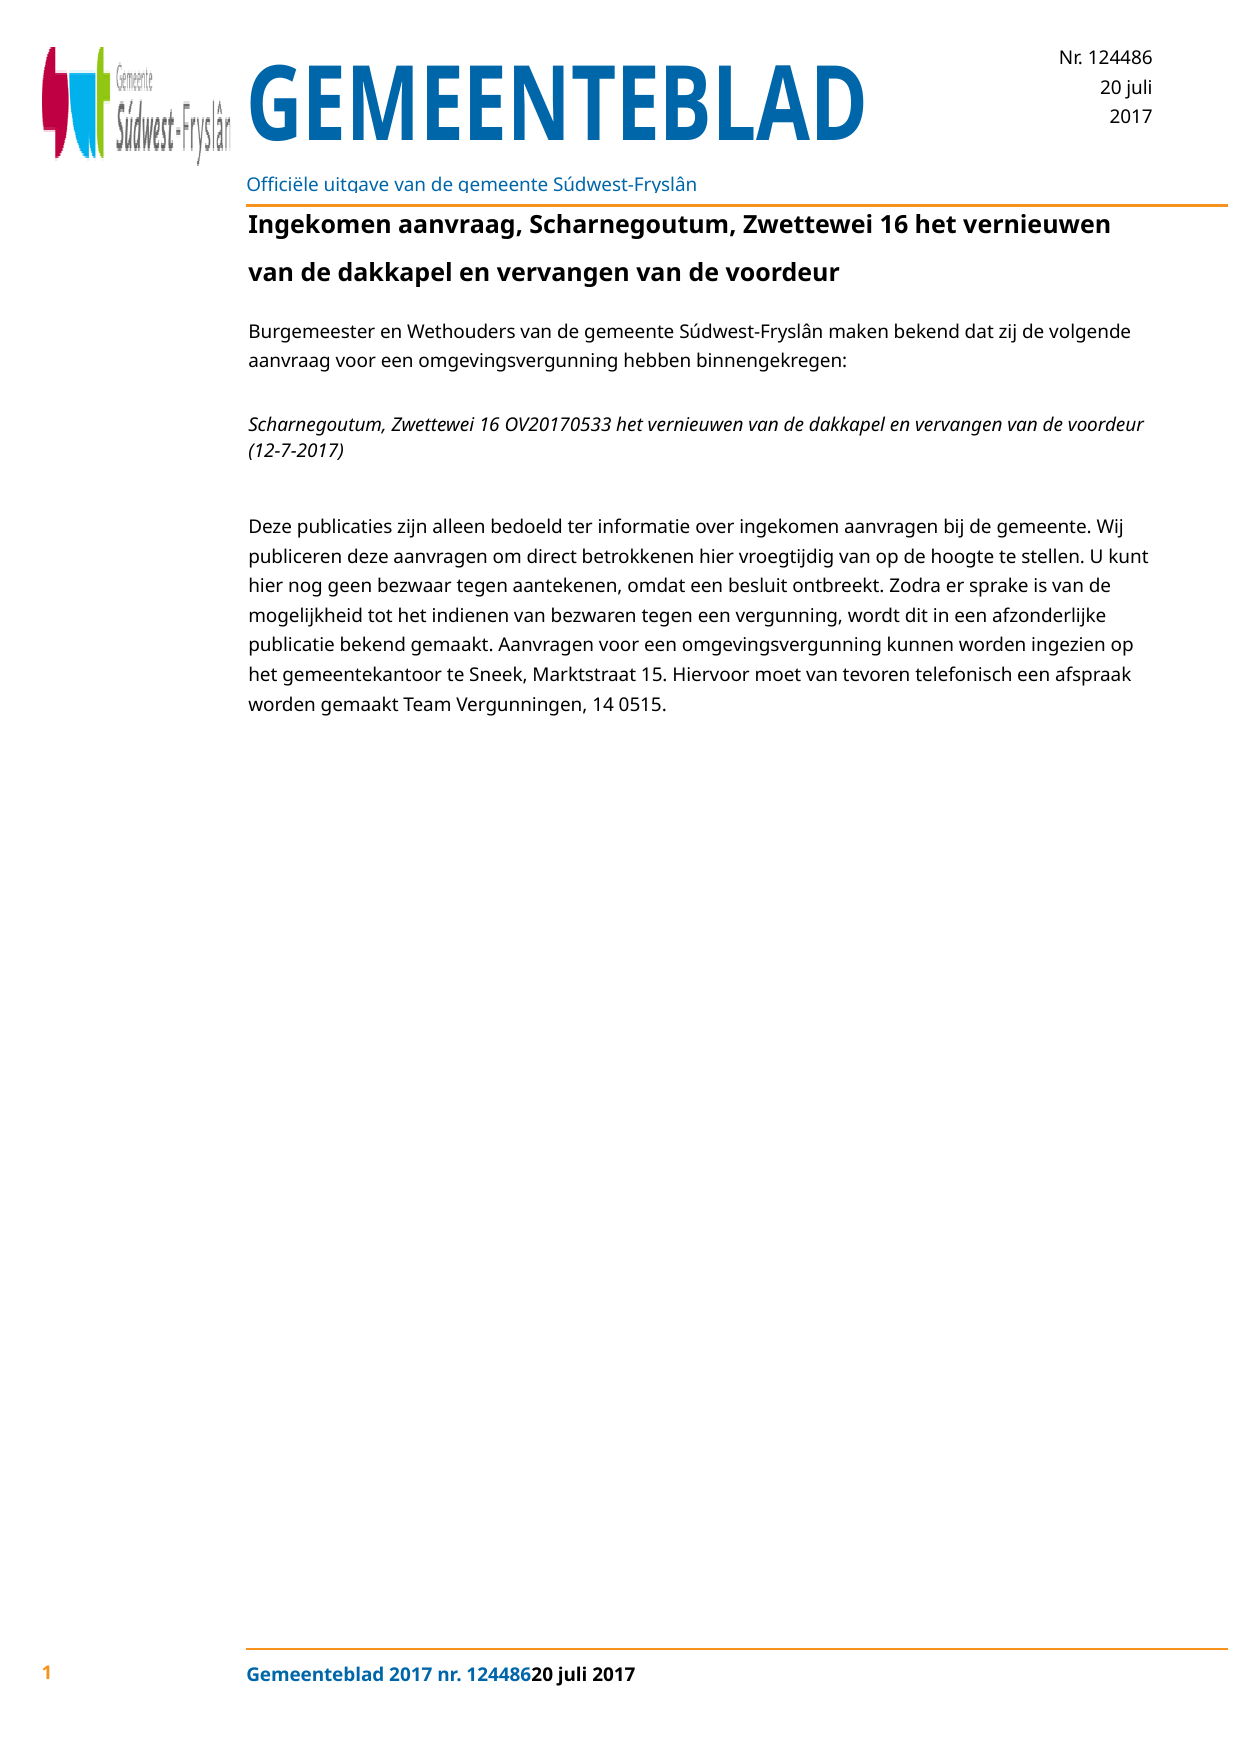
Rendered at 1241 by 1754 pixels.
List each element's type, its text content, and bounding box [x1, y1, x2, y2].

picture [41, 47, 231, 172]
text Deze publicaties zijn alleen bedoeld ter informatie over ingekomen aanvragen bij de gemeente. Wij publiceren deze aanvragen om direct betrokkenen hier vroegtijdig van op de hoogte te stellen. U kunt hier nog geen bezwaar tegen aantekenen, omdat een besluit ontbreekt. Zodra er sprake is van de mogelijkheid tot het indienen van bezwaren tegen een vergunning, wordt dit in een afzonderlijke publicatie bekend gemaakt. Aanvragen voor een omgevingsvergunning kunnen worden ingezien op het gemeentekantoor te Sneek, Marktstraat 15. Hiervoor moet van tevoren telefonisch een afspraak worden gemaakt Team Vergunningen, 14 0515. [248, 513, 1152, 717]
text Burgemeester en Wethouders van de gemeente Súdwest-Fryslân maken bekend dat zij de volgende aanvraag voor een omgevingsvergunning hebben binnengekregen: [248, 318, 1152, 373]
text Ingekomen aanvraag, Scharnegoutum, Zwettewei 16 het vernieuwen van de dakkapel en vervangen van de voordeur [248, 207, 1152, 288]
text Scharnegoutum, Zwettewei 16 OV20170533 het vernieuwen van de dakkapel en vervangen van de voordeur (12-7-2017) [248, 411, 1152, 463]
